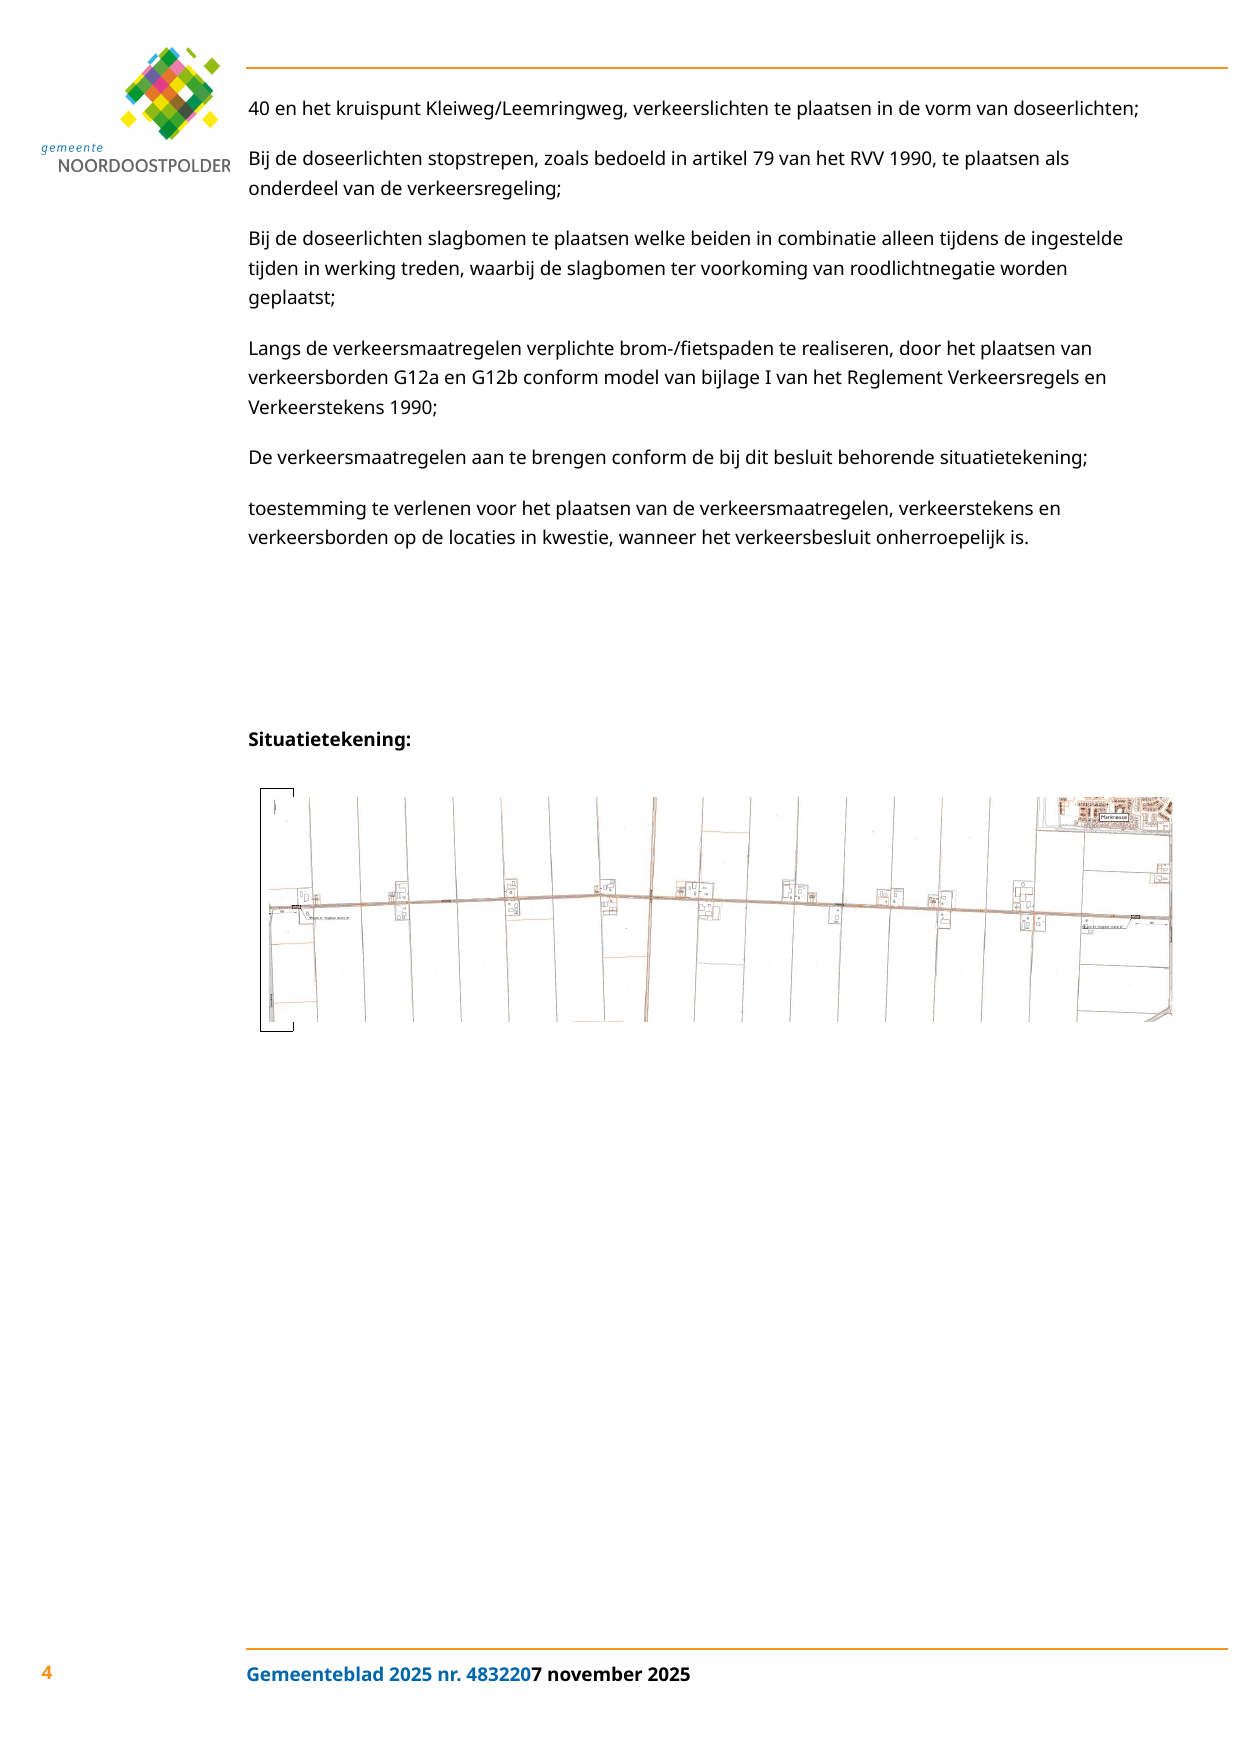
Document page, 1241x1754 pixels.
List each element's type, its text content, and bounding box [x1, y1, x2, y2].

text De verkeersmaatregelen aan te brengen conform de bij dit besluit behorende situatietekening; [248, 444, 1152, 470]
text 40 en het kruispunt Kleiweg/Leemringweg, verkeerslichten te plaatsen in de vorm van doseerlichten; [248, 95, 1152, 121]
picture [41, 47, 231, 172]
text Bij de doseerlichten slagbomen te plaatsen welke beiden in combinatie alleen tijdens de ingestelde tijden in werking treden, waarbij de slagbomen ter voorkoming van roodlichtnegatie worden geplaatst; [248, 225, 1152, 310]
text toestemming te verlenen voor het plaatsen van de verkeersmaatregelen, verkeerstekens en verkeersborden op de locaties in kwestie, wanneer het verkeersbesluit onherroepelijk is. [248, 495, 1152, 550]
text Bij de doseerlichten stopstrepen, zoals bedoeld in artikel 79 van het RVV 1990, te plaatsen als onderdeel van de verkeersregeling; [248, 145, 1152, 201]
text Langs de verkeersmaatregelen verplichte brom-/fietspaden te realiseren, door het plaatsen van verkeersborden G12a en G12b conform model van bijlage I van het Reglement Verkeersregels en Verkeerstekens 1990; [248, 335, 1152, 420]
picture [268, 797, 1173, 1022]
text Situatietekening: [248, 726, 1152, 752]
